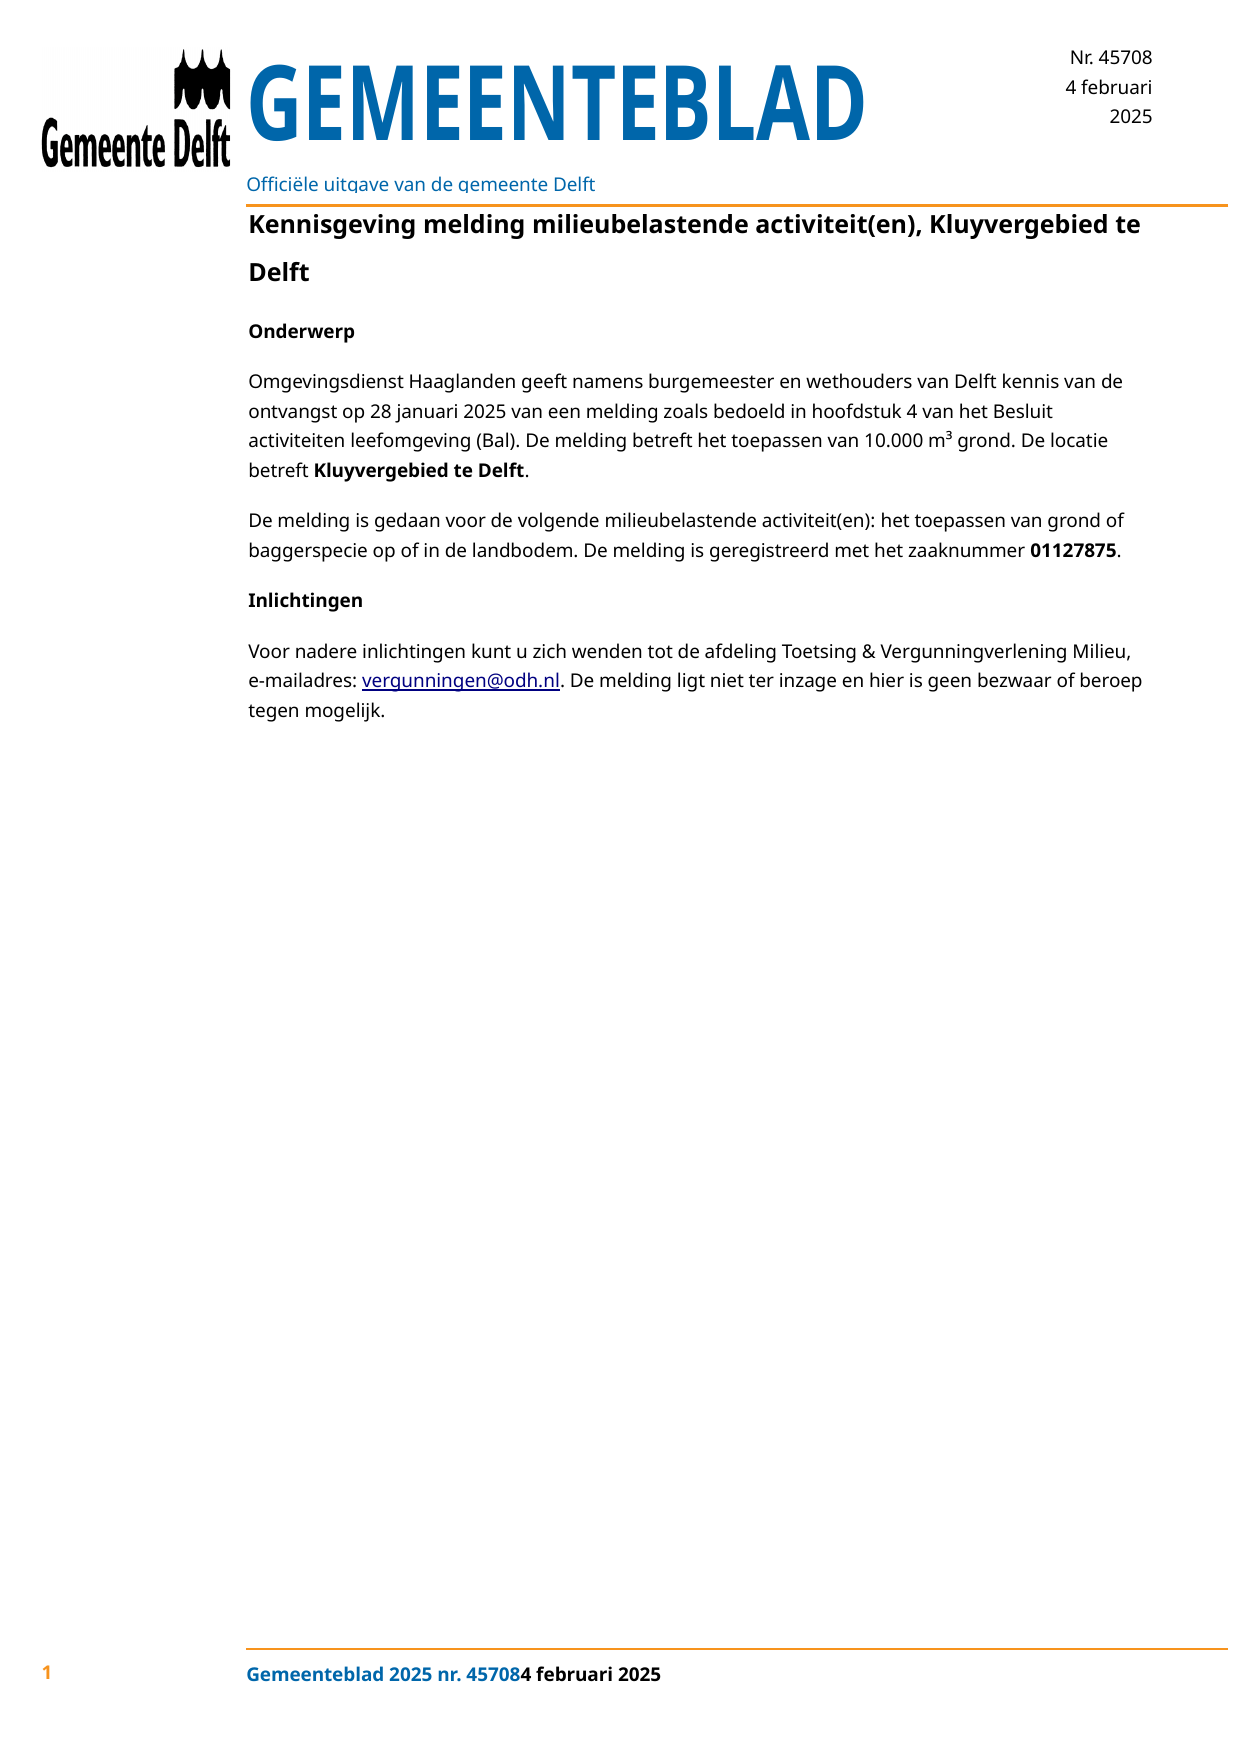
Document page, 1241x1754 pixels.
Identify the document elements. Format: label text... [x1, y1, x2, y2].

text Kennisgeving melding milieubelastende activiteit(en), Kluyvergebied te Delft [248, 207, 1152, 288]
text De melding is gedaan voor de volgende milieubelastende activiteit(en): het toepassen van grond of baggerspecie op of in de landbodem. De melding is geregistreerd met het zaaknummer 01127875. [248, 507, 1152, 563]
text Voor nadere inlichtingen kunt u zich wenden tot de afdeling Toetsing & Vergunningverlening Milieu, e-mailadres: vergunningen@odh.nl. De melding ligt niet ter inzage en hier is geen bezwaar of beroep tegen mogelijk. [248, 638, 1152, 723]
text Omgevingsdienst Haaglanden geeft namens burgemeester en wethouders van Delft kennis van de ontvangst op 28 januari 2025 van een melding zoals bedoeld in hoofdstuk 4 van het Besluit activiteiten leefomgeving (Bal). De melding betreft het toepassen van 10.000 m³ grond. De locatie betreft Kluyvergebied te Delft. [248, 368, 1152, 483]
text Inlichtingen [248, 587, 1152, 613]
picture [41, 47, 231, 172]
text Onderwerp [248, 318, 1152, 344]
